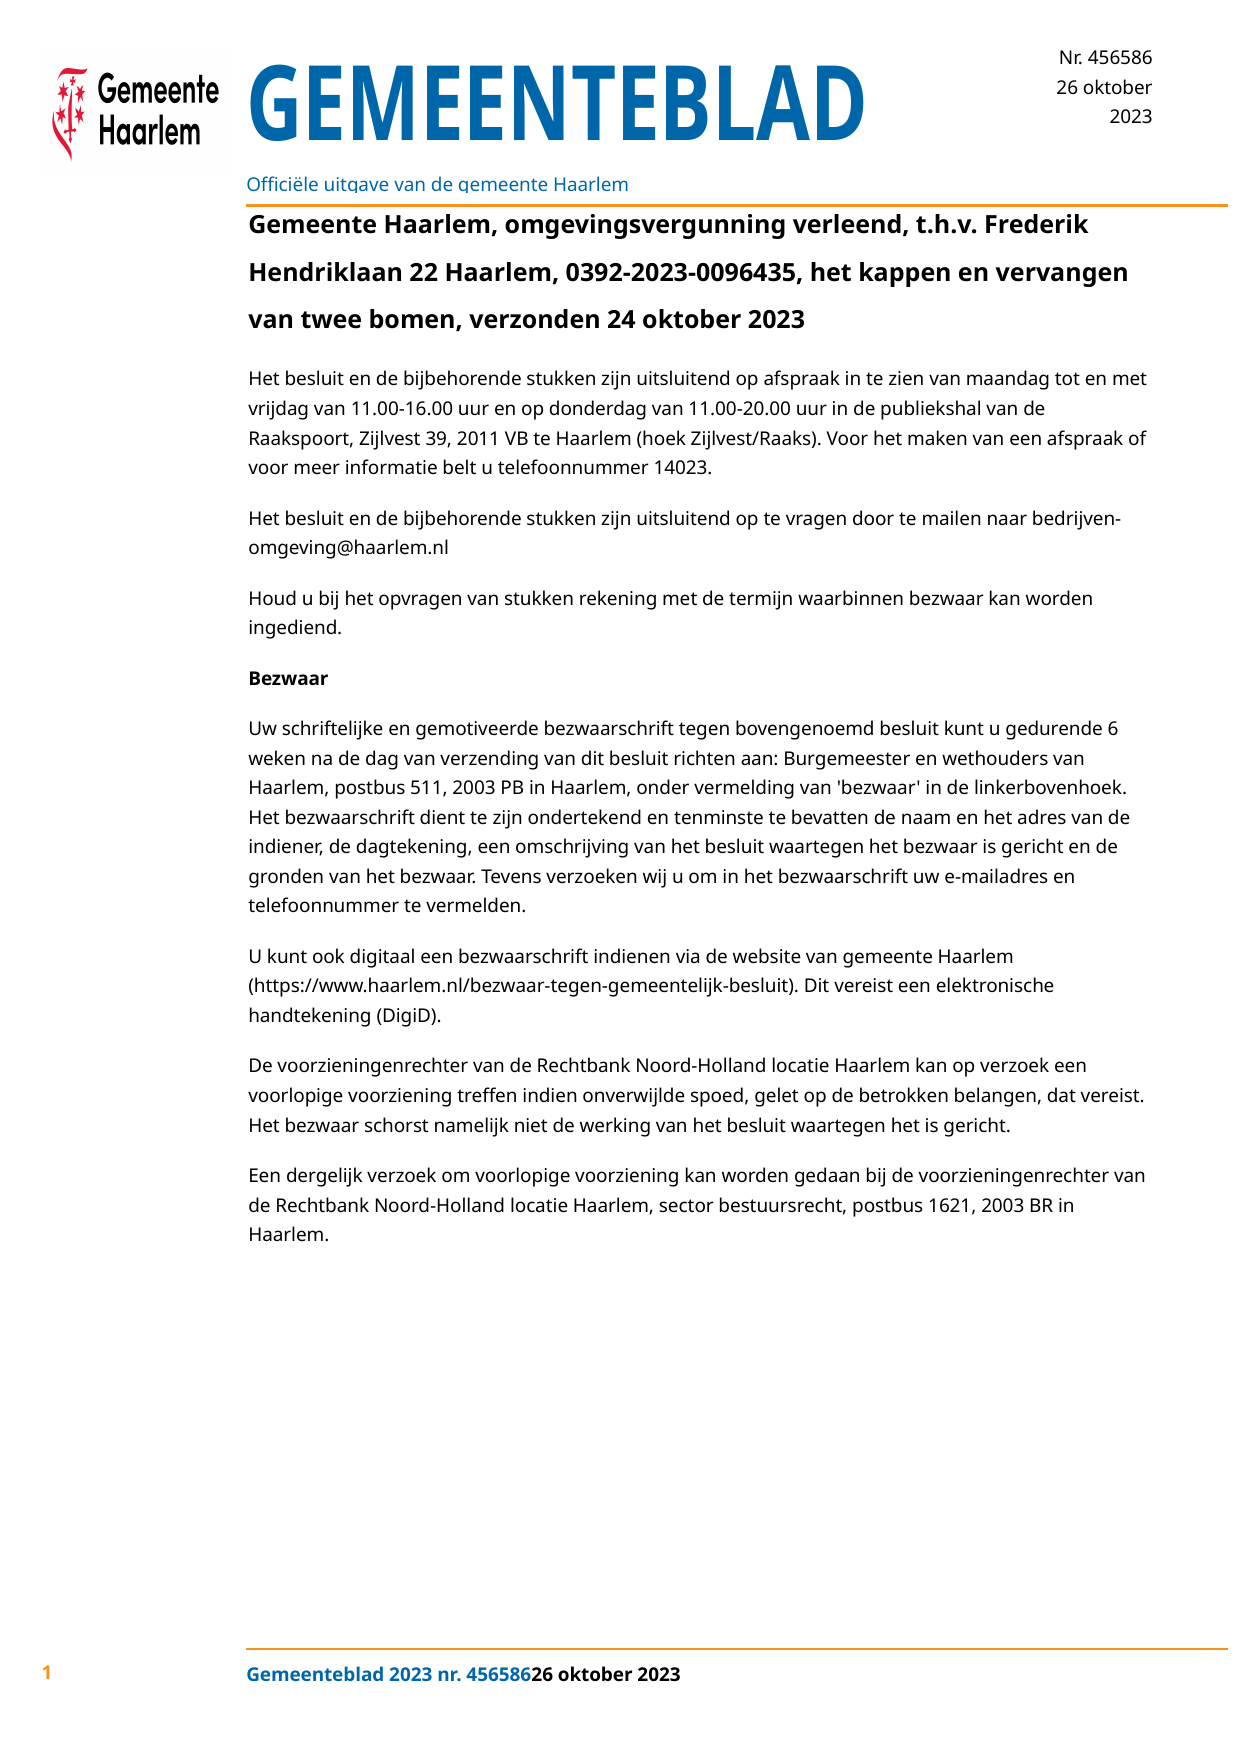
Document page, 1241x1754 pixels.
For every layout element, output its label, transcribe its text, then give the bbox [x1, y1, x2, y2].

text U kunt ook digitaal een bezwaarschrift indienen via de website van gemeente Haarlem (https://www.haarlem.nl/bezwaar-tegen-gemeentelijk-besluit). Dit vereist een elektronische handtekening (DigiD). [248, 943, 1152, 1028]
text Een dergelijk verzoek om voorlopige voorziening kan worden gedaan bij de voorzieningenrechter van de Rechtbank Noord-Holland locatie Haarlem, sector bestuursrecht, postbus 1621, 2003 BR in Haarlem. [248, 1162, 1152, 1247]
text Gemeente Haarlem, omgevingsvergunning verleend, t.h.v. Frederik Hendriklaan 22 Haarlem, 0392-2023-0096435, het kappen en vervangen van twee bomen, verzonden 24 oktober 2023 [248, 207, 1152, 336]
picture [41, 47, 231, 172]
text De voorzieningenrechter van de Rechtbank Noord-Holland locatie Haarlem kan op verzoek een voorlopige voorziening treffen indien onverwijlde spoed, gelet op de betrokken belangen, dat vereist. Het bezwaar schorst namelijk niet de werking van het besluit waartegen het is gericht. [248, 1053, 1152, 1137]
text Bezwaar [248, 665, 1152, 690]
text Het besluit en de bijbehorende stukken zijn uitsluitend op te vragen door te mailen naar bedrijven-omgeving@haarlem.nl [248, 505, 1152, 560]
text Uw schriftelijke en gemotiveerde bezwaarschrift tegen bovengenoemd besluit kunt u gedurende 6 weken na de dag van verzending van dit besluit richten aan: Burgemeester en wethouders van Haarlem, postbus 511, 2003 PB in Haarlem, onder vermelding van 'bezwaar' in de linkerbovenhoek. Het bezwaarschrift dient te zijn ondertekend en tenminste te bevatten de naam en het adres van de indiener, de dagtekening, een omschrijving van het besluit waartegen het bezwaar is gericht en de gronden van het bezwaar. Tevens verzoeken wij u om in het bezwaarschrift uw e-mailadres en telefoonnummer te vermelden. [248, 715, 1152, 918]
text Houd u bij het opvragen van stukken rekening met de termijn waarbinnen bezwaar kan worden ingediend. [248, 585, 1152, 640]
text Het besluit en de bijbehorende stukken zijn uitsluitend op afspraak in te zien van maandag tot en met vrijdag van 11.00-16.00 uur en op donderdag van 11.00-20.00 uur in de publiekshal van de Raakspoort, Zijlvest 39, 2011 VB te Haarlem (hoek Zijlvest/Raaks). Voor het maken van een afspraak of voor meer informatie belt u telefoonnummer 14023. [248, 366, 1152, 480]
